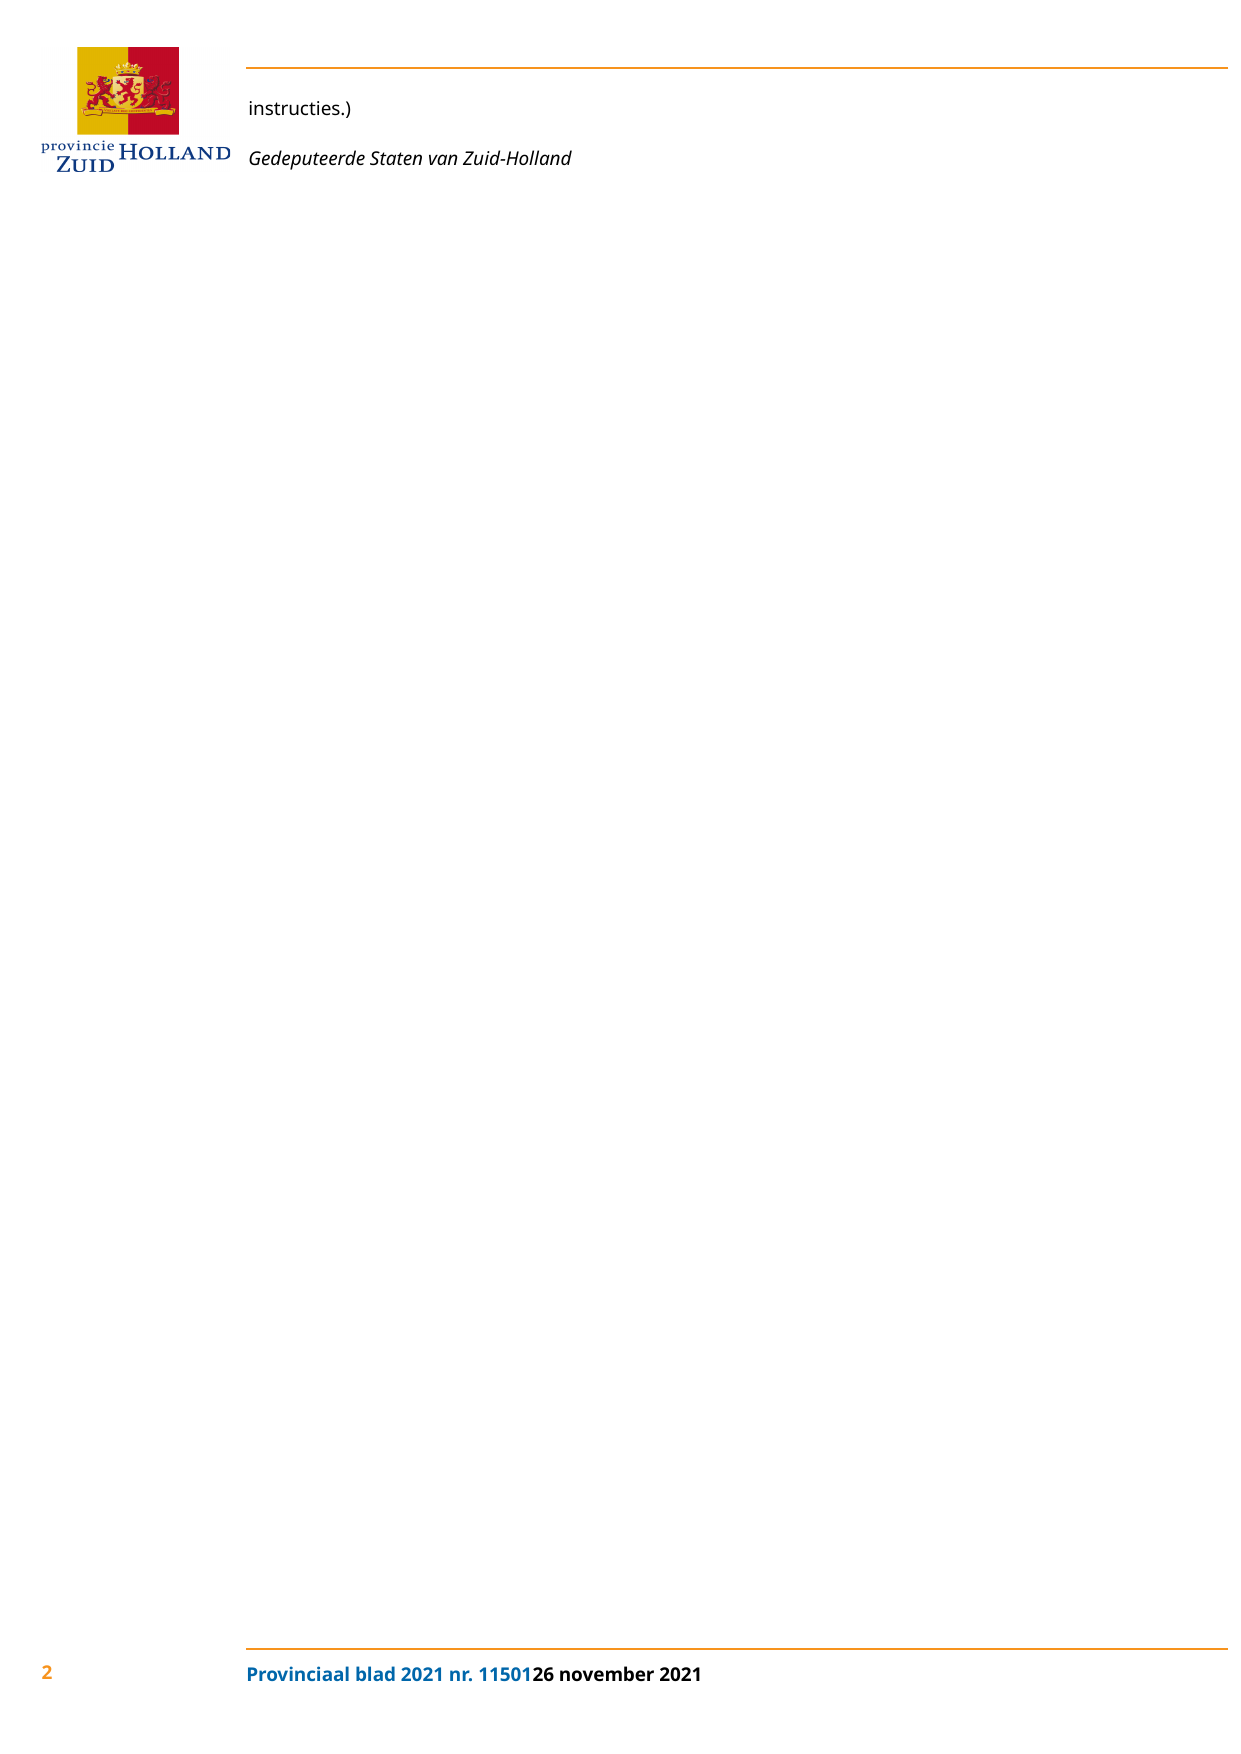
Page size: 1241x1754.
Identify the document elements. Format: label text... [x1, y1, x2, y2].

text instructies.) [248, 95, 1152, 121]
text Gedeputeerde Staten van Zuid-Holland [248, 145, 1152, 171]
picture [41, 47, 231, 172]
